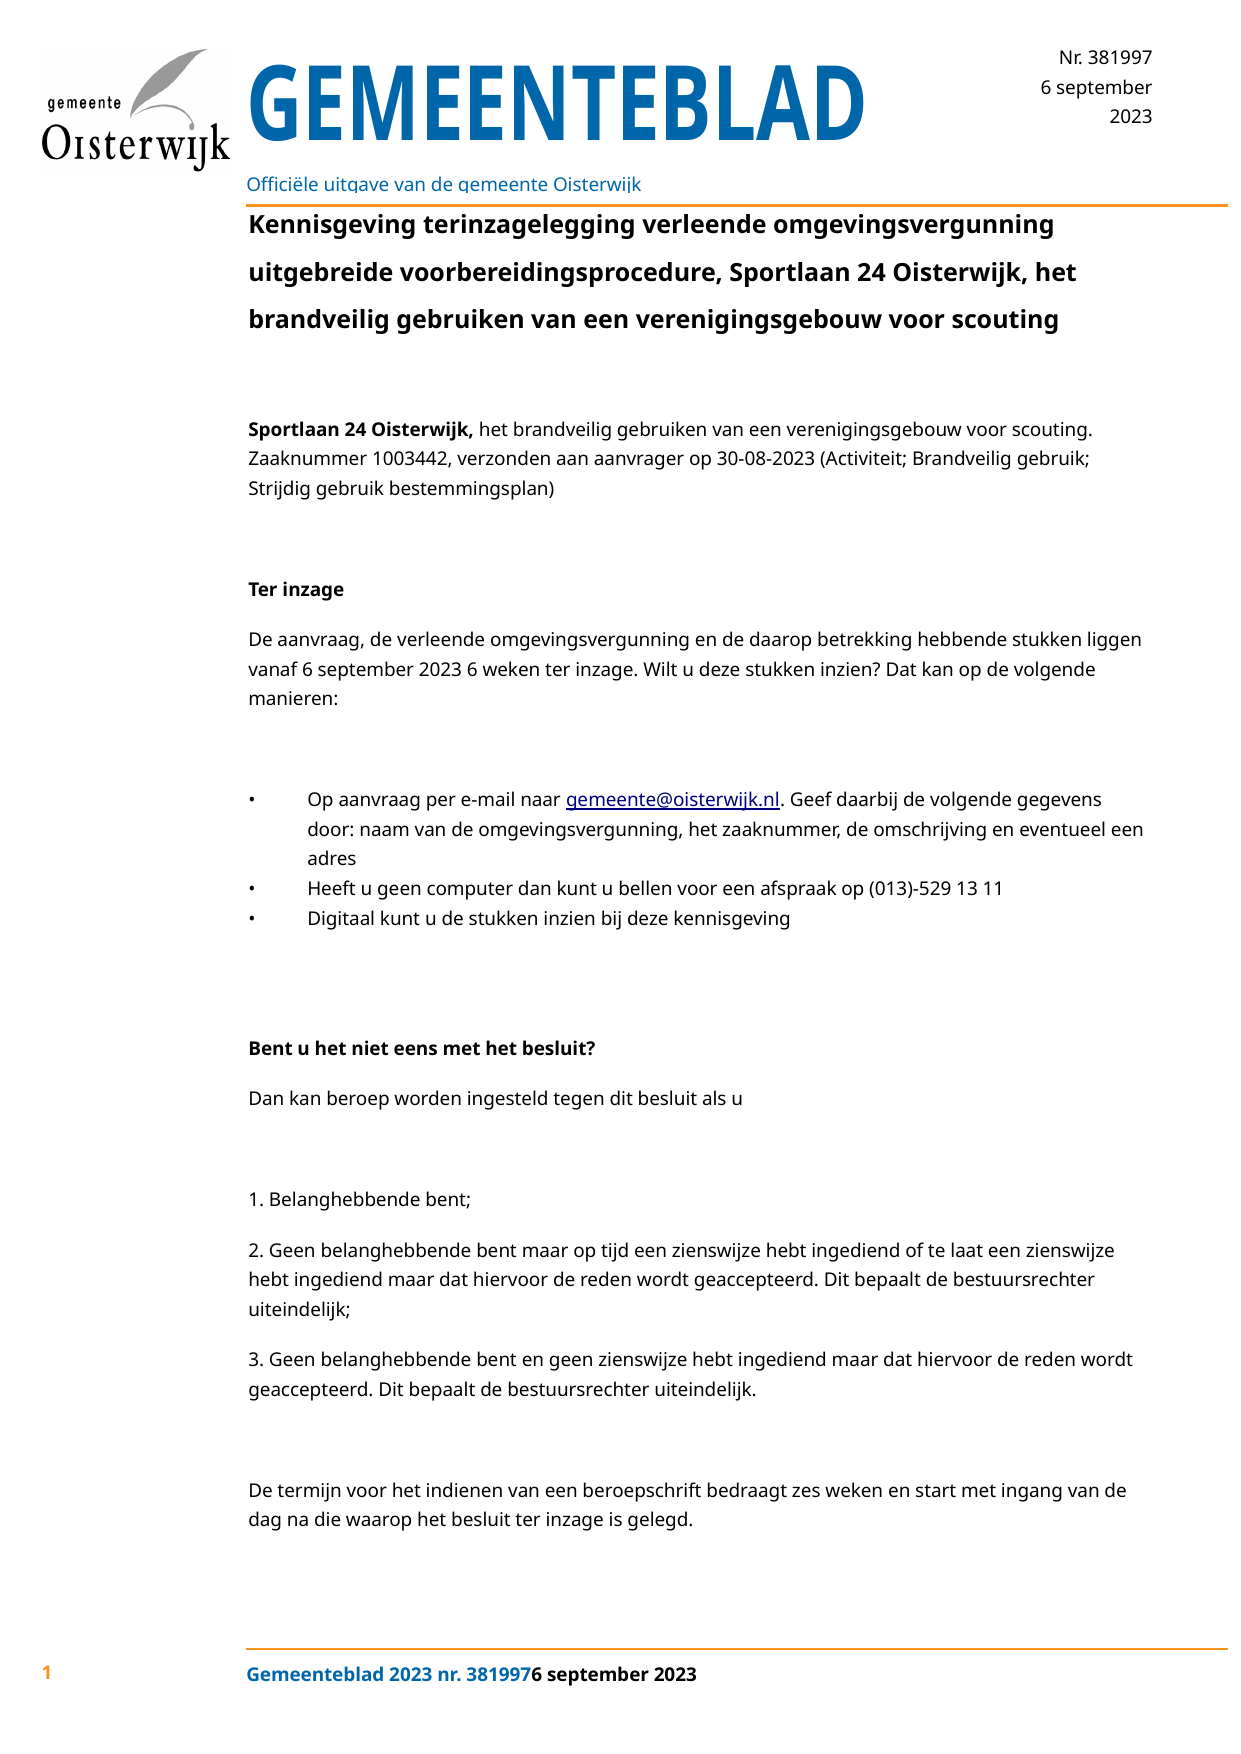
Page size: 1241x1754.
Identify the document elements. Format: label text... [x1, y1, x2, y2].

text De termijn voor het indienen van een beroepschrift bedraagt zes weken en start met ingang van de dag na die waarop het besluit ter inzage is gelegd. [248, 1477, 1152, 1532]
text 3. Geen belanghebbende bent en geen zienswijze hebt ingediend maar dat hiervoor de reden wordt geaccepteerd. Dit bepaalt de bestuursrechter uiteindelijk. [248, 1346, 1152, 1402]
text Ter inzage [248, 576, 1152, 602]
text Sportlaan 24 Oisterwijk, het brandveilig gebruiken van een verenigingsgebouw voor scouting. Zaaknummer 1003442, verzonden aan aanvrager op 30-08-2023 (Activiteit; Brandveilig gebruik; Strijdig gebruik bestemmingsplan) [248, 416, 1152, 501]
text De aanvraag, de verleende omgevingsvergunning en de daarop betrekking hebbende stukken liggen vanaf 6 september 2023 6 weken ter inzage. Wilt u deze stukken inzien? Dat kan op de volgende manieren: [248, 626, 1152, 711]
text Bent u het niet eens met het besluit? [248, 1035, 1152, 1061]
text 2. Geen belanghebbende bent maar op tijd een zienswijze hebt ingediend of te laat een zienswijze hebt ingediend maar dat hiervoor de reden wordt geaccepteerd. Dit bepaalt de bestuursrechter uiteindelijk; [248, 1237, 1152, 1322]
text Kennisgeving terinzagelegging verleende omgevingsvergunning uitgebreide voorbereidingsprocedure, Sportlaan 24 Oisterwijk, het brandveilig gebruiken van een verenigingsgebouw voor scouting [248, 207, 1152, 336]
picture [41, 47, 231, 172]
list Digitaal kunt u de stukken inzien bij deze kennisgeving [248, 905, 1152, 930]
list Heeft u geen computer dan kunt u bellen voor een afspraak op (013)-529 13 11 [248, 875, 1152, 901]
text 1. Belanghebbende bent; [248, 1186, 1152, 1212]
text Dan kan beroep worden ingesteld tegen dit besluit als u [248, 1086, 1152, 1111]
list Op aanvraag per e-mail naar gemeente@oisterwijk.nl. Geef daarbij de volgende gegevens door: naam van de omgevingsvergunning, het zaaknummer, de omschrijving en eventueel een adres [248, 786, 1152, 871]
